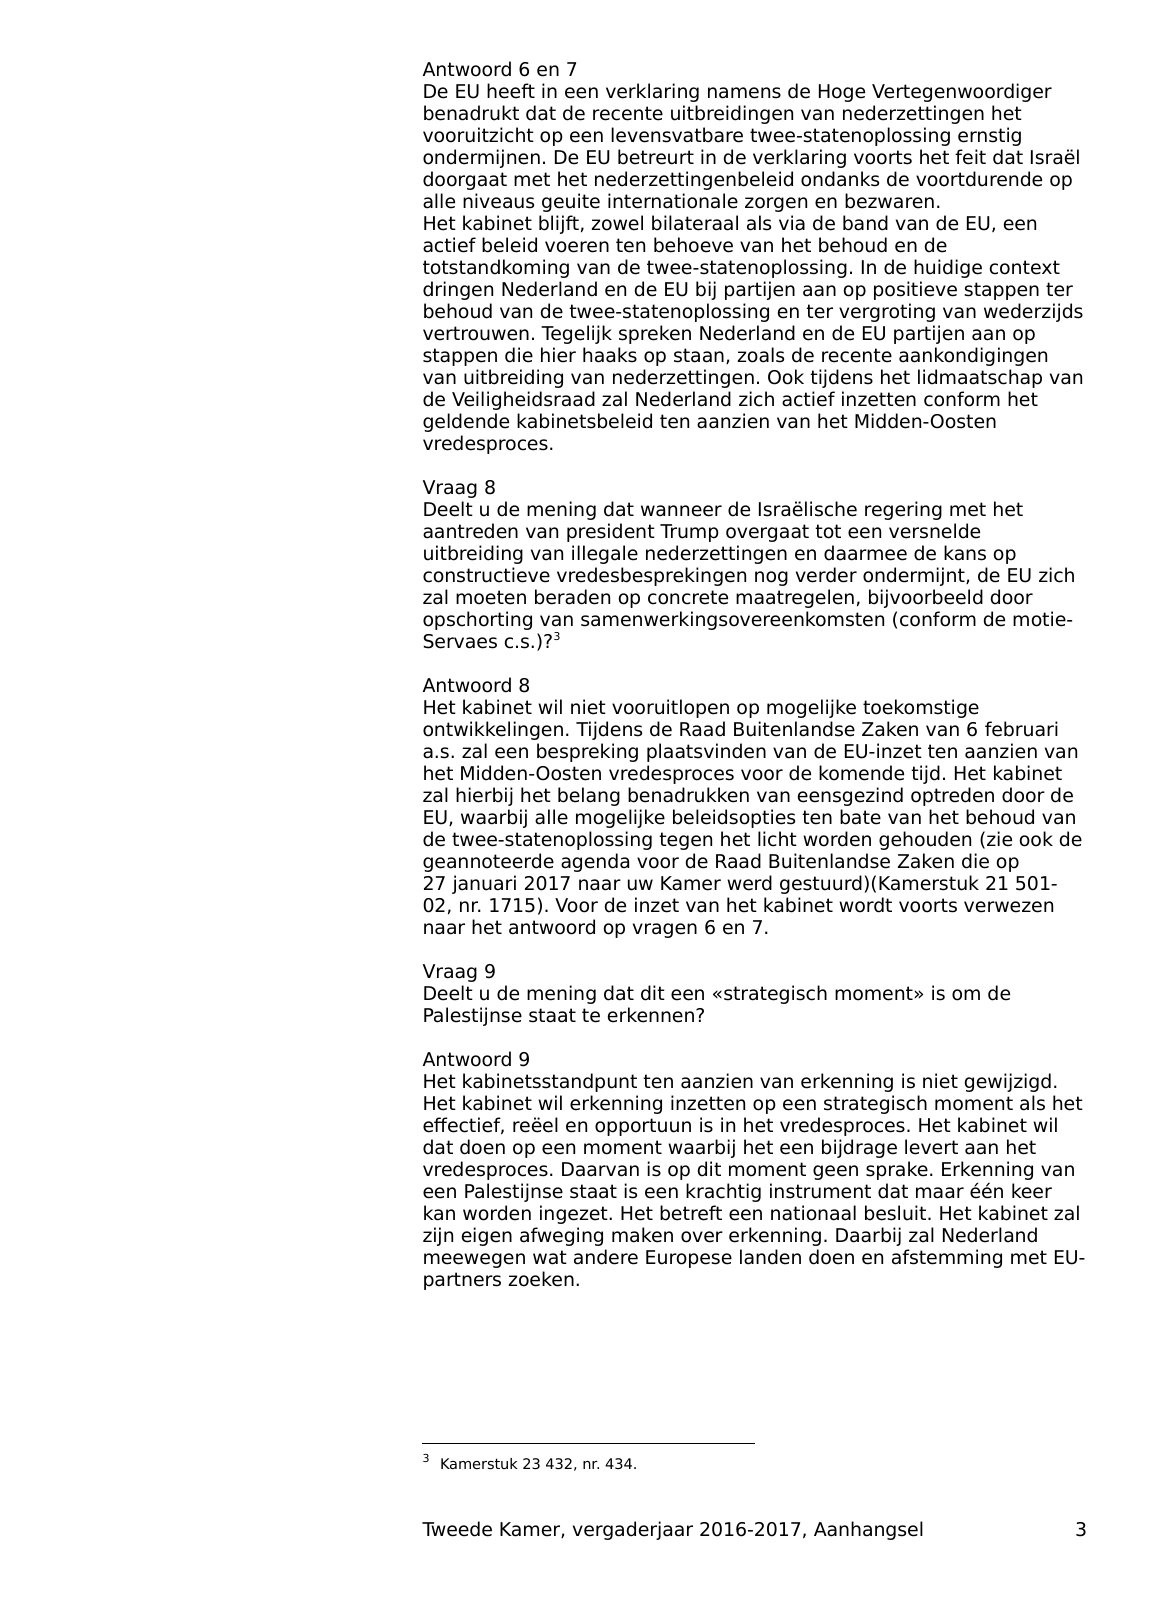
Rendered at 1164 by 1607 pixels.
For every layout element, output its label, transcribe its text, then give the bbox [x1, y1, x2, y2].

text Kamerstuk 23 432, nr. 434. [422, 1452, 1087, 1474]
text Het kabinet wil niet vooruitlopen op mogelijke toekomstige ontwikkelingen. Tijdens de Raad Buitenlandse Zaken van 6 februari a.s. zal een bespreking plaatsvinden van de EU-inzet ten aanzien van het Midden-Oosten vredesproces voor de komende tijd. Het kabinet zal hierbij het belang benadrukken van eensgezind optreden door de EU, waarbij alle mogelijke beleidsopties ten bate van het behoud van de twee-statenoplossing tegen het licht worden gehouden (zie ook de geannoteerde agenda voor de Raad Buitenlandse Zaken die op 27 januari 2017 naar uw Kamer werd gestuurd)(Kamerstuk 21 501-02, nr. 1715). Voor de inzet van het kabinet wordt voorts verwezen naar het antwoord op vragen 6 en 7. [422, 697, 1087, 939]
text Antwoord 6 en 7 [422, 59, 1087, 81]
text Vraag 9 [422, 961, 1087, 983]
text Het kabinetsstandpunt ten aanzien van erkenning is niet gewijzigd. Het kabinet wil erkenning inzetten op een strategisch moment als het effectief, reëel en opportuun is in het vredesproces. Het kabinet wil dat doen op een moment waarbij het een bijdrage levert aan het vredesproces. Daarvan is op dit moment geen sprake. Erkenning van een Palestijnse staat is een krachtig instrument dat maar één keer kan worden ingezet. Het betreft een nationaal besluit. Het kabinet zal zijn eigen afweging maken over erkenning. Daarbij zal Nederland meewegen wat andere Europese landen doen en afstemming met EU-partners zoeken. [422, 1071, 1087, 1291]
text Antwoord 8 [422, 675, 1087, 697]
text Het kabinet blijft, zowel bilateraal als via de band van de EU, een actief beleid voeren ten behoeve van het behoud en de totstandkoming van de twee-statenoplossing. In de huidige context dringen Nederland en de EU bij partijen aan op positieve stappen ter behoud van de twee-statenoplossing en ter vergroting van wederzijds vertrouwen. Tegelijk spreken Nederland en de EU partijen aan op stappen die hier haaks op staan, zoals de recente aankondigingen van uitbreiding van nederzettingen. Ook tijdens het lidmaatschap van de Veiligheidsraad zal Nederland zich actief inzetten conform het geldende kabinetsbeleid ten aanzien van het Midden-Oosten vredesproces. [422, 213, 1087, 455]
text Deelt u de mening dat wanneer de Israëlische regering met het aantreden van president Trump overgaat tot een versnelde uitbreiding van illegale nederzettingen en daarmee de kans op constructieve vredesbesprekingen nog verder ondermijnt, de EU zich zal moeten beraden op concrete maatregelen, bijvoorbeeld door opschorting van samenwerkingsovereenkomsten (conform de motie-Servaes c.s.)? [422, 499, 1087, 653]
text De EU heeft in een verklaring namens de Hoge Vertegenwoordiger benadrukt dat de recente uitbreidingen van nederzettingen het vooruitzicht op een levensvatbare twee-statenoplossing ernstig ondermijnen. De EU betreurt in de verklaring voorts het feit dat Israël doorgaat met het nederzettingenbeleid ondanks de voortdurende op alle niveaus geuite internationale zorgen en bezwaren. [422, 81, 1087, 213]
text Deelt u de mening dat dit een «strategisch moment» is om de Palestijnse staat te erkennen? [422, 983, 1087, 1027]
text Antwoord 9 [422, 1049, 1087, 1071]
text Vraag 8 [422, 477, 1087, 499]
